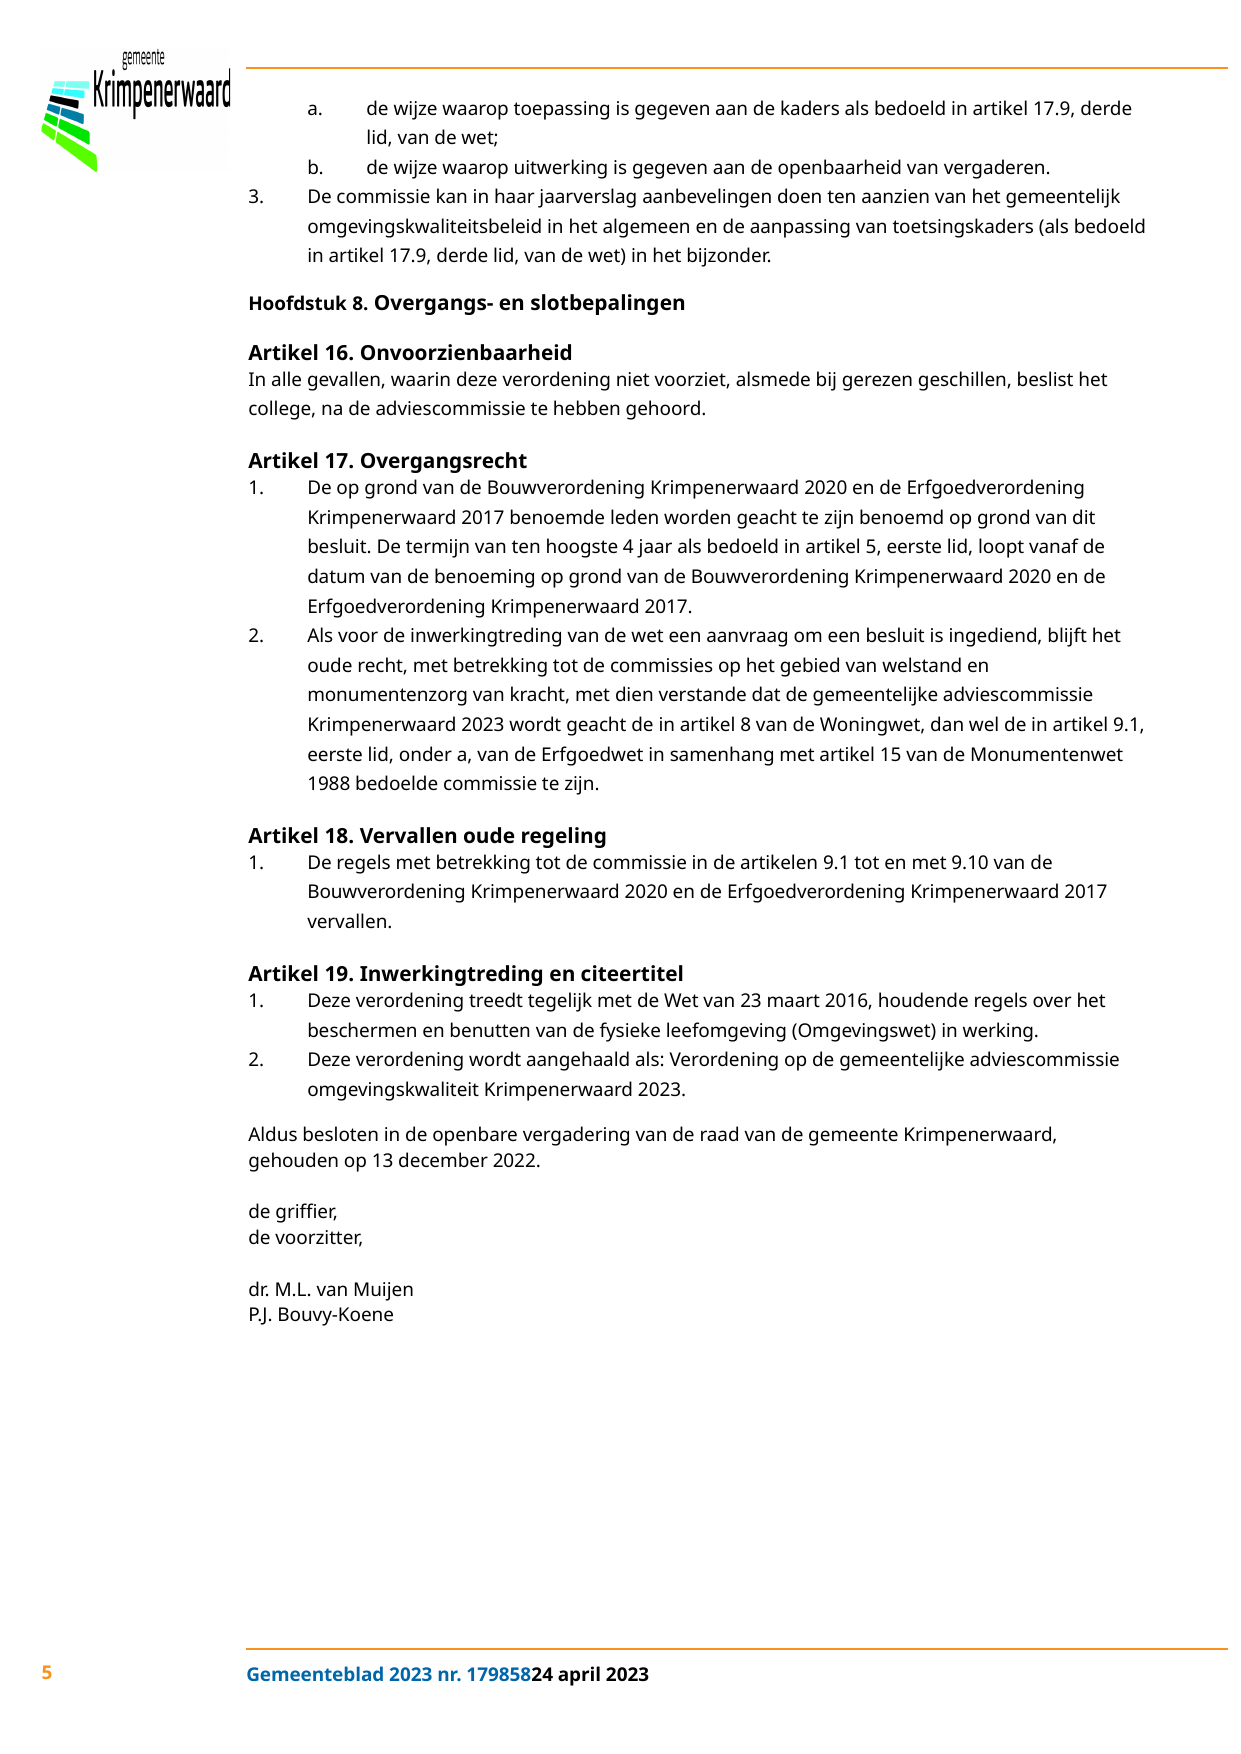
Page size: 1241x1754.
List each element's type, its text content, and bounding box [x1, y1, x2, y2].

text de griffier, [248, 1199, 1152, 1224]
text dr. M.L. van Muijen [248, 1276, 1152, 1302]
list De commissie kan in haar jaarverslag aanbevelingen doen ten aanzien van het gemeentelijk omgevingskwaliteitsbeleid in het algemeen en de aanpassing van toetsingskaders (als bedoeld in artikel 17.9, derde lid, van de wet) in het bijzonder. [248, 183, 1152, 268]
text Artikel 16. Onvoorzienbaarheid [248, 338, 1152, 366]
text Aldus besloten in de openbare vergadering van de raad van de gemeente Krimpenerwaard, gehouden op 13 december 2022‎. [248, 1122, 1152, 1173]
list de wijze waarop toepassing is gegeven aan de kaders als bedoeld in artikel 17.9, derde lid, van de wet; [307, 95, 1152, 150]
text de voorzitter, [248, 1224, 1152, 1250]
list Deze verordening wordt aangehaald als: Verordening op de gemeentelijke adviescommissie omgevingskwaliteit Krimpenerwaard 2023. [248, 1046, 1152, 1102]
text Artikel 19. Inwerkingtreding en citeertitel [248, 959, 1152, 987]
text Artikel 18. Vervallen oude regeling [248, 821, 1152, 849]
text In alle gevallen, waarin deze verordening niet voorziet, alsmede bij gerezen geschillen, beslist het college, na de adviescommissie te hebben gehoord. [248, 366, 1152, 421]
list De regels met betrekking tot de commissie in de artikelen 9.1 tot en met 9.10 van de Bouwverordening Krimpenerwaard 2020 en de Erfgoedverordening Krimpenerwaard 2017 vervallen. [248, 849, 1152, 934]
text Hoofdstuk 8. Overgangs- en slotbepalingen [248, 288, 1152, 317]
list Als voor de inwerkingtreding van de wet een aanvraag om een besluit is ingediend, blijft het oude recht, met betrekking tot de commissies op het gebied van welstand en monumentenzorg van kracht, met dien verstande dat de gemeentelijke adviescommissie Krimpenerwaard 2023 wordt geacht de in artikel 8 van de Woningwet, dan wel de in artikel 9.1, eerste lid, onder a, van de Erfgoedwet in samenhang met artikel 15 van de Monumentenwet 1988 bedoelde commissie te zijn. [248, 622, 1152, 796]
picture [41, 47, 231, 172]
text Artikel 17. Overgangsrecht [248, 446, 1152, 474]
list Deze verordening treedt tegelijk met de Wet van 23 maart 2016, houdende regels over het beschermen en benutten van de fysieke leefomgeving (Omgevingswet) in werking. [248, 987, 1152, 1042]
text P.J. Bouvy-Koene [248, 1302, 1152, 1327]
list De op grond van de Bouwverordening Krimpenerwaard 2020 en de Erfgoedverordening Krimpenerwaard 2017 benoemde leden worden geacht te zijn benoemd op grond van dit besluit. De termijn van ten hoogste 4 jaar als bedoeld in artikel 5, eerste lid, loopt vanaf de datum van de benoeming op grond van de Bouwverordening Krimpenerwaard 2020 en de Erfgoedverordening Krimpenerwaard 2017. [248, 474, 1152, 618]
list de wijze waarop uitwerking is gegeven aan de openbaarheid van vergaderen. [307, 154, 1152, 180]
